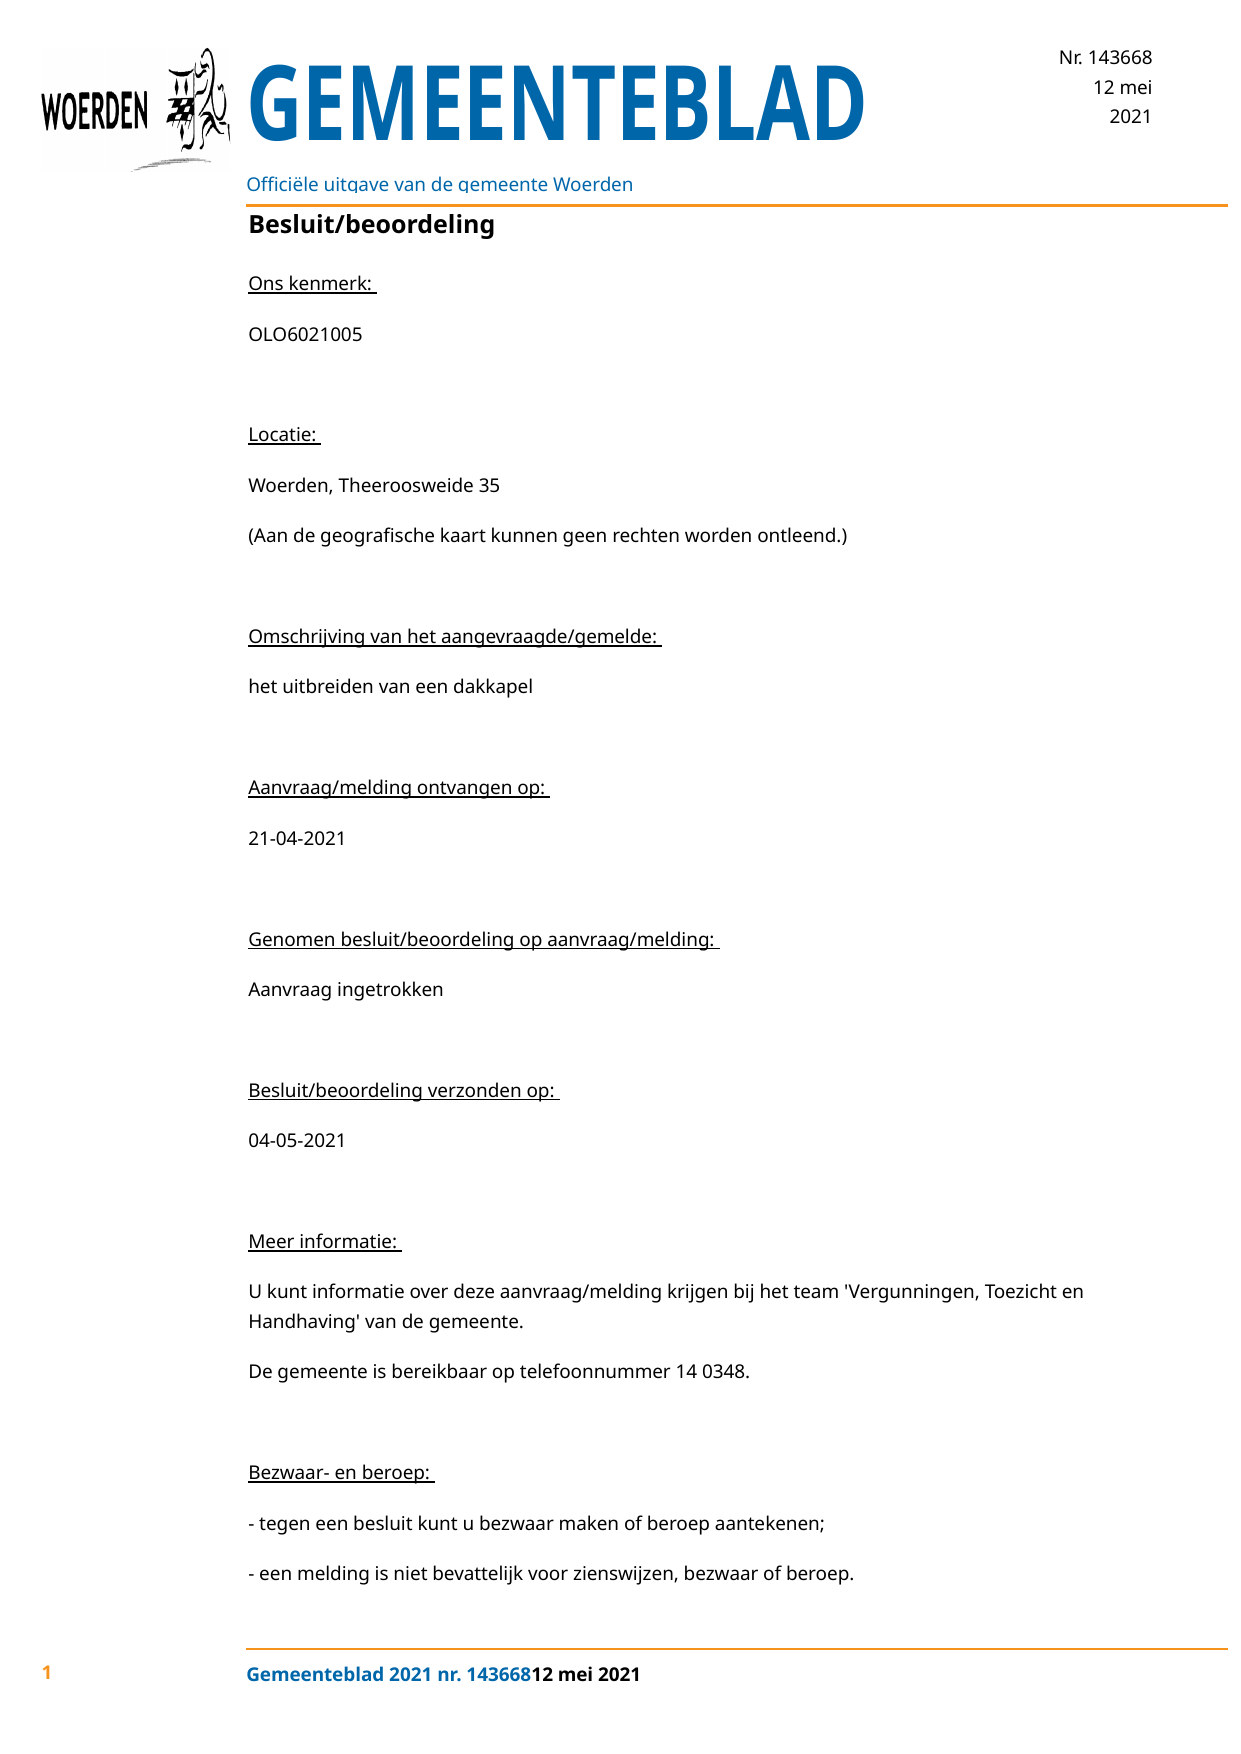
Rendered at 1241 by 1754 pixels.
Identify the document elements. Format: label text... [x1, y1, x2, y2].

text Meer informatie: [248, 1228, 1152, 1254]
text Woerden, Theeroosweide 35 [248, 472, 1152, 498]
picture [41, 47, 231, 172]
text Aanvraag ingetrokken [248, 976, 1152, 1002]
text Besluit/beoordeling [248, 207, 1152, 241]
text Bezwaar- en beroep: [248, 1459, 1152, 1485]
text (Aan de geografische kaart kunnen geen rechten worden ontleend.) [248, 522, 1152, 548]
text Besluit/beoordeling verzonden op: [248, 1077, 1152, 1103]
text Omschrijving van het aangevraagde/gemelde: [248, 623, 1152, 649]
text U kunt informatie over deze aanvraag/melding krijgen bij het team 'Vergunningen, Toezicht en Handhaving' van de gemeente. [248, 1279, 1152, 1334]
text Aanvraag/melding ontvangen op: [248, 774, 1152, 800]
text OLO6021005 [248, 321, 1152, 346]
text het uitbreiden van een dakkapel [248, 674, 1152, 699]
text 21-04-2021 [248, 825, 1152, 851]
text Locatie: [248, 422, 1152, 447]
text 04-05-2021 [248, 1127, 1152, 1153]
text - tegen een besluit kunt u bezwaar maken of beroep aantekenen; [248, 1510, 1152, 1536]
text - een melding is niet bevattelijk voor zienswijzen, bezwaar of beroep. [248, 1560, 1152, 1586]
text Ons kenmerk: [248, 270, 1152, 296]
text Genomen besluit/beoordeling op aanvraag/melding: [248, 926, 1152, 951]
text De gemeente is bereikbaar op telefoonnummer 14 0348. [248, 1359, 1152, 1384]
